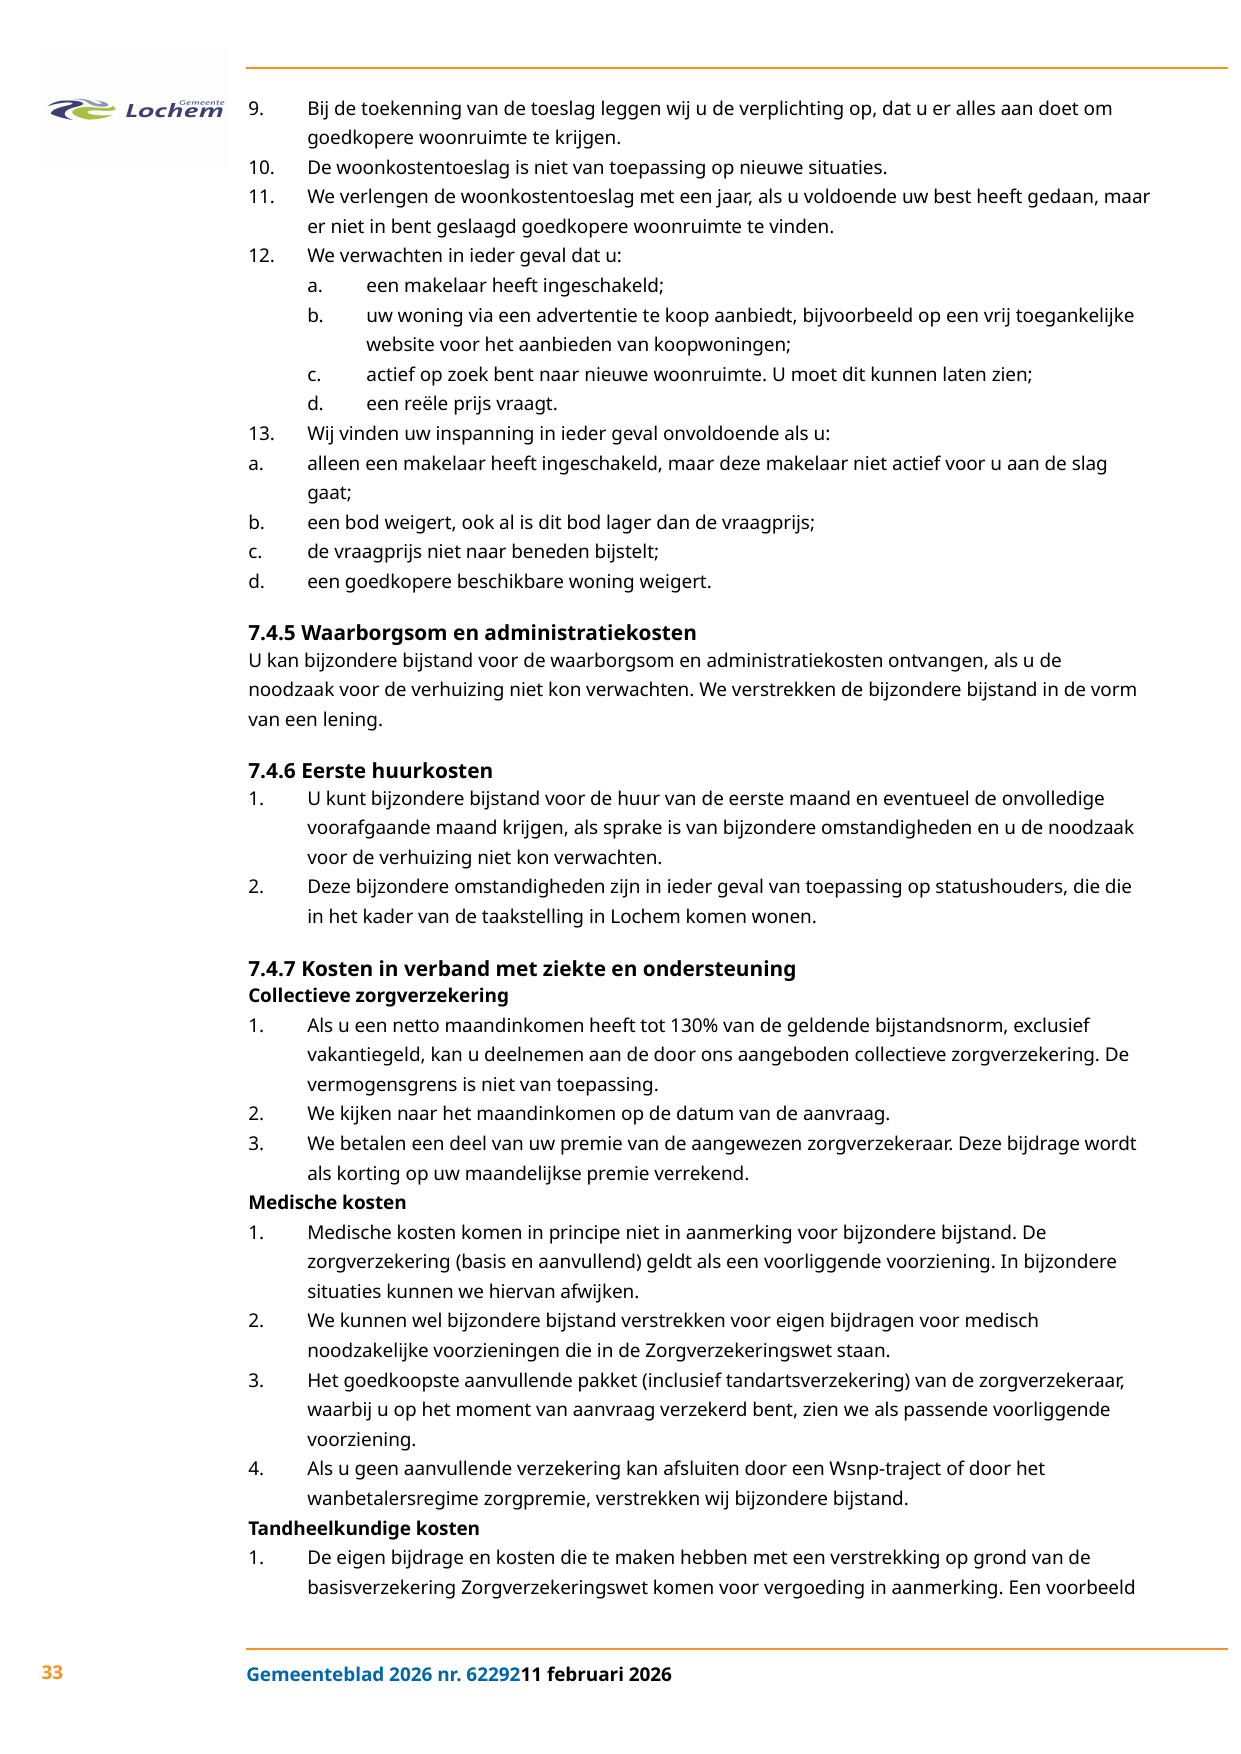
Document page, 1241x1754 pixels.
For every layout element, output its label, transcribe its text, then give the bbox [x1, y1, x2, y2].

list De eigen bijdrage en kosten die te maken hebben met een verstrekking op grond van de basisverzekering Zorgverzekeringswet komen voor vergoeding in aanmerking. Een voorbeeld [248, 1544, 1152, 1599]
list een bod weigert, ook al is dit bod lager dan de vraagprijs; [248, 509, 1152, 535]
text 7.4.7 Kosten in verband met ziekte en ondersteuning [248, 954, 1152, 982]
list uw woning via een advertentie te koop aanbiedt, bijvoorbeeld op een vrij toegankelijke website voor het aanbieden van koopwoningen; [307, 302, 1152, 357]
text 7.4.5 Waarborgsom en administratiekosten [248, 618, 1152, 647]
list Deze bijzondere omstandigheden zijn in ieder geval van toepassing op statushouders, die die in het kader van de taakstelling in Lochem komen wonen. [248, 874, 1152, 929]
list de vraagprijs niet naar beneden bijstelt; [248, 538, 1152, 564]
list Als u geen aanvullende verzekering kan afsluiten door een Wsnp-traject of door het wanbetalersregime zorgpremie, verstrekken wij bijzondere bijstand. [248, 1456, 1152, 1511]
list Wij vinden uw inspanning in ieder geval onvoldoende als u: [248, 420, 1152, 446]
list Als u een netto maandinkomen heeft tot 130% van de geldende bijstandsnorm, exclusief vakantiegeld, kan u deelnemen aan de door ons aangeboden collectieve zorgverzekering. De vermogensgrens is niet van toepassing. [248, 1012, 1152, 1097]
text Tandheelkundige kosten [248, 1515, 1152, 1540]
list Medische kosten komen in principe niet in aanmerking voor bijzondere bijstand. De zorgverzekering (basis en aanvullend) geldt als een voorliggende voorziening. In bijzondere situaties kunnen we hiervan afwijken. [248, 1219, 1152, 1304]
text Collectieve zorgverzekering [248, 982, 1152, 1008]
list We betalen een deel van uw premie van de aangewezen zorgverzekeraar. Deze bijdrage wordt als korting op uw maandelijkse premie verrekend. [248, 1130, 1152, 1185]
list een goedkopere beschikbare woning weigert. [248, 568, 1152, 594]
list Bij de toekenning van de toeslag leggen wij u de verplichting op, dat u er alles aan doet om goedkopere woonruimte te krijgen. [248, 95, 1152, 150]
list een reële prijs vraagt. [307, 391, 1152, 416]
list U kunt bijzondere bijstand voor de huur van de eerste maand en eventueel de onvolledige voorafgaande maand krijgen, als sprake is van bijzondere omstandigheden en u de noodzaak voor de verhuizing niet kon verwachten. [248, 785, 1152, 870]
text 7.4.6 Eerste huurkosten [248, 757, 1152, 785]
list De woonkostentoeslag is niet van toepassing op nieuwe situaties. [248, 154, 1152, 180]
picture [41, 47, 231, 172]
list We verlengen de woonkostentoeslag met een jaar, als u voldoende uw best heeft gedaan, maar er niet in bent geslaagd goedkopere woonruimte te vinden. [248, 183, 1152, 239]
list We kijken naar het maandinkomen op de datum van de aanvraag. [248, 1101, 1152, 1126]
list We kunnen wel bijzondere bijstand verstrekken voor eigen bijdragen voor medisch noodzakelijke voorzieningen die in de Zorgverzekeringswet staan. [248, 1308, 1152, 1363]
text U kan bijzondere bijstand voor de waarborgsom en administratiekosten ontvangen, als u de noodzaak voor de verhuizing niet kon verwachten. We verstrekken de bijzondere bijstand in de vorm van een lening. [248, 647, 1152, 732]
text Medische kosten [248, 1189, 1152, 1215]
list actief op zoek bent naar nieuwe woonruimte. U moet dit kunnen laten zien; [307, 361, 1152, 387]
list een makelaar heeft ingeschakeld; [307, 272, 1152, 298]
list Het goedkoopste aanvullende pakket (inclusief tandartsverzekering) van de zorgverzekeraar, waarbij u op het moment van aanvraag verzekerd bent, zien we als passende voorliggende voorziening. [248, 1367, 1152, 1452]
list alleen een makelaar heeft ingeschakeld, maar deze makelaar niet actief voor u aan de slag gaat; [248, 450, 1152, 505]
list We verwachten in ieder geval dat u: [248, 243, 1152, 268]
